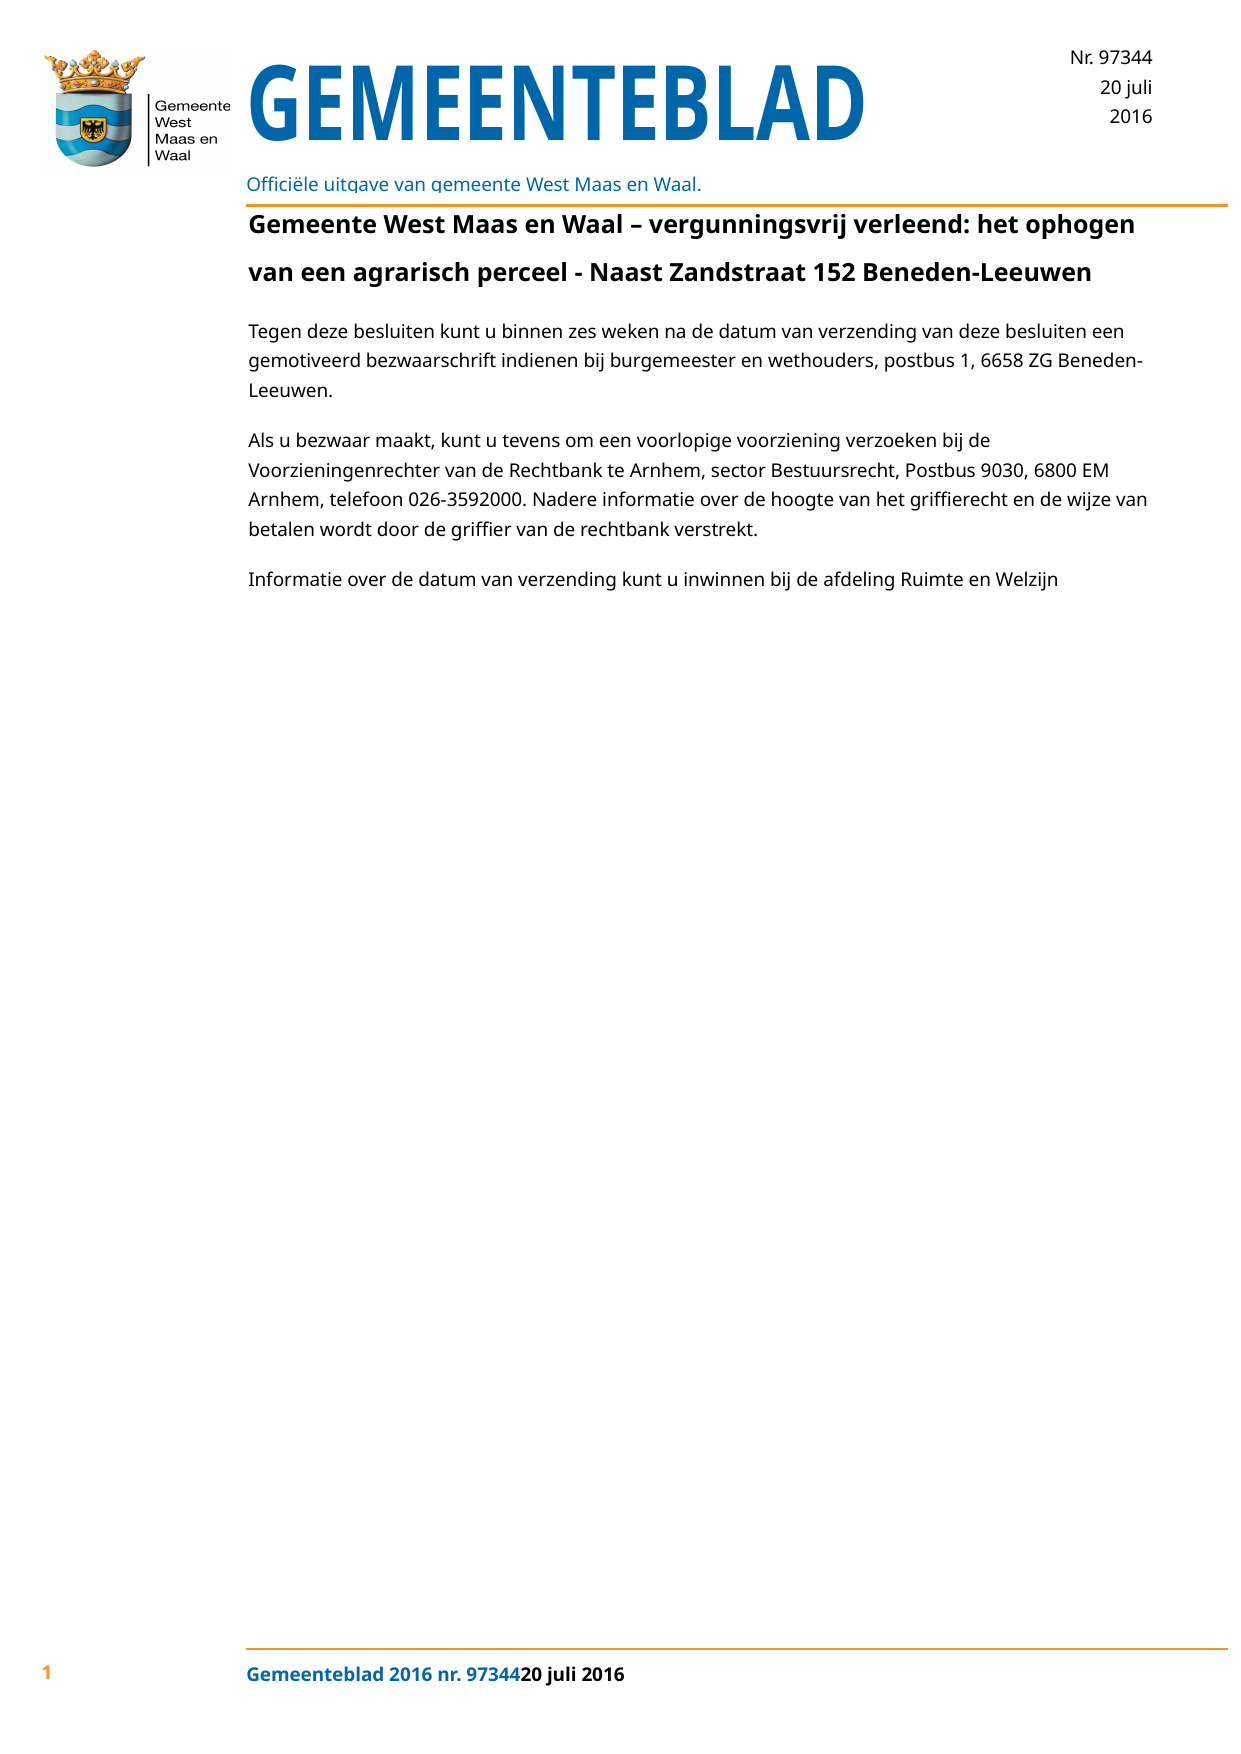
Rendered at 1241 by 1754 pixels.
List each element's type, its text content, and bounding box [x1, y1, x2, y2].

text Informatie over de datum van verzending kunt u inwinnen bij de afdeling Ruimte en Welzijn [248, 567, 1152, 592]
text Gemeente West Maas en Waal – vergunningsvrij verleend: het ophogen van een agrarisch perceel - Naast Zandstraat 152 Beneden-Leeuwen [248, 207, 1152, 288]
text Als u bezwaar maakt, kunt u tevens om een voorlopige voorziening verzoeken bij de Voorzieningenrechter van de Rechtbank te Arnhem, sector Bestuursrecht, Postbus 9030, 6800 EM Arnhem, telefoon 026-3592000. Nadere informatie over de hoogte van het griffierecht en de wijze van betalen wordt door de griffier van de rechtbank verstrekt. [248, 427, 1152, 542]
text Tegen deze besluiten kunt u binnen zes weken na de datum van verzending van deze besluiten een gemotiveerd bezwaarschrift indienen bij burgemeester en wethouders, postbus 1, 6658 ZG Beneden-Leeuwen. [248, 318, 1152, 403]
picture [41, 47, 231, 172]
